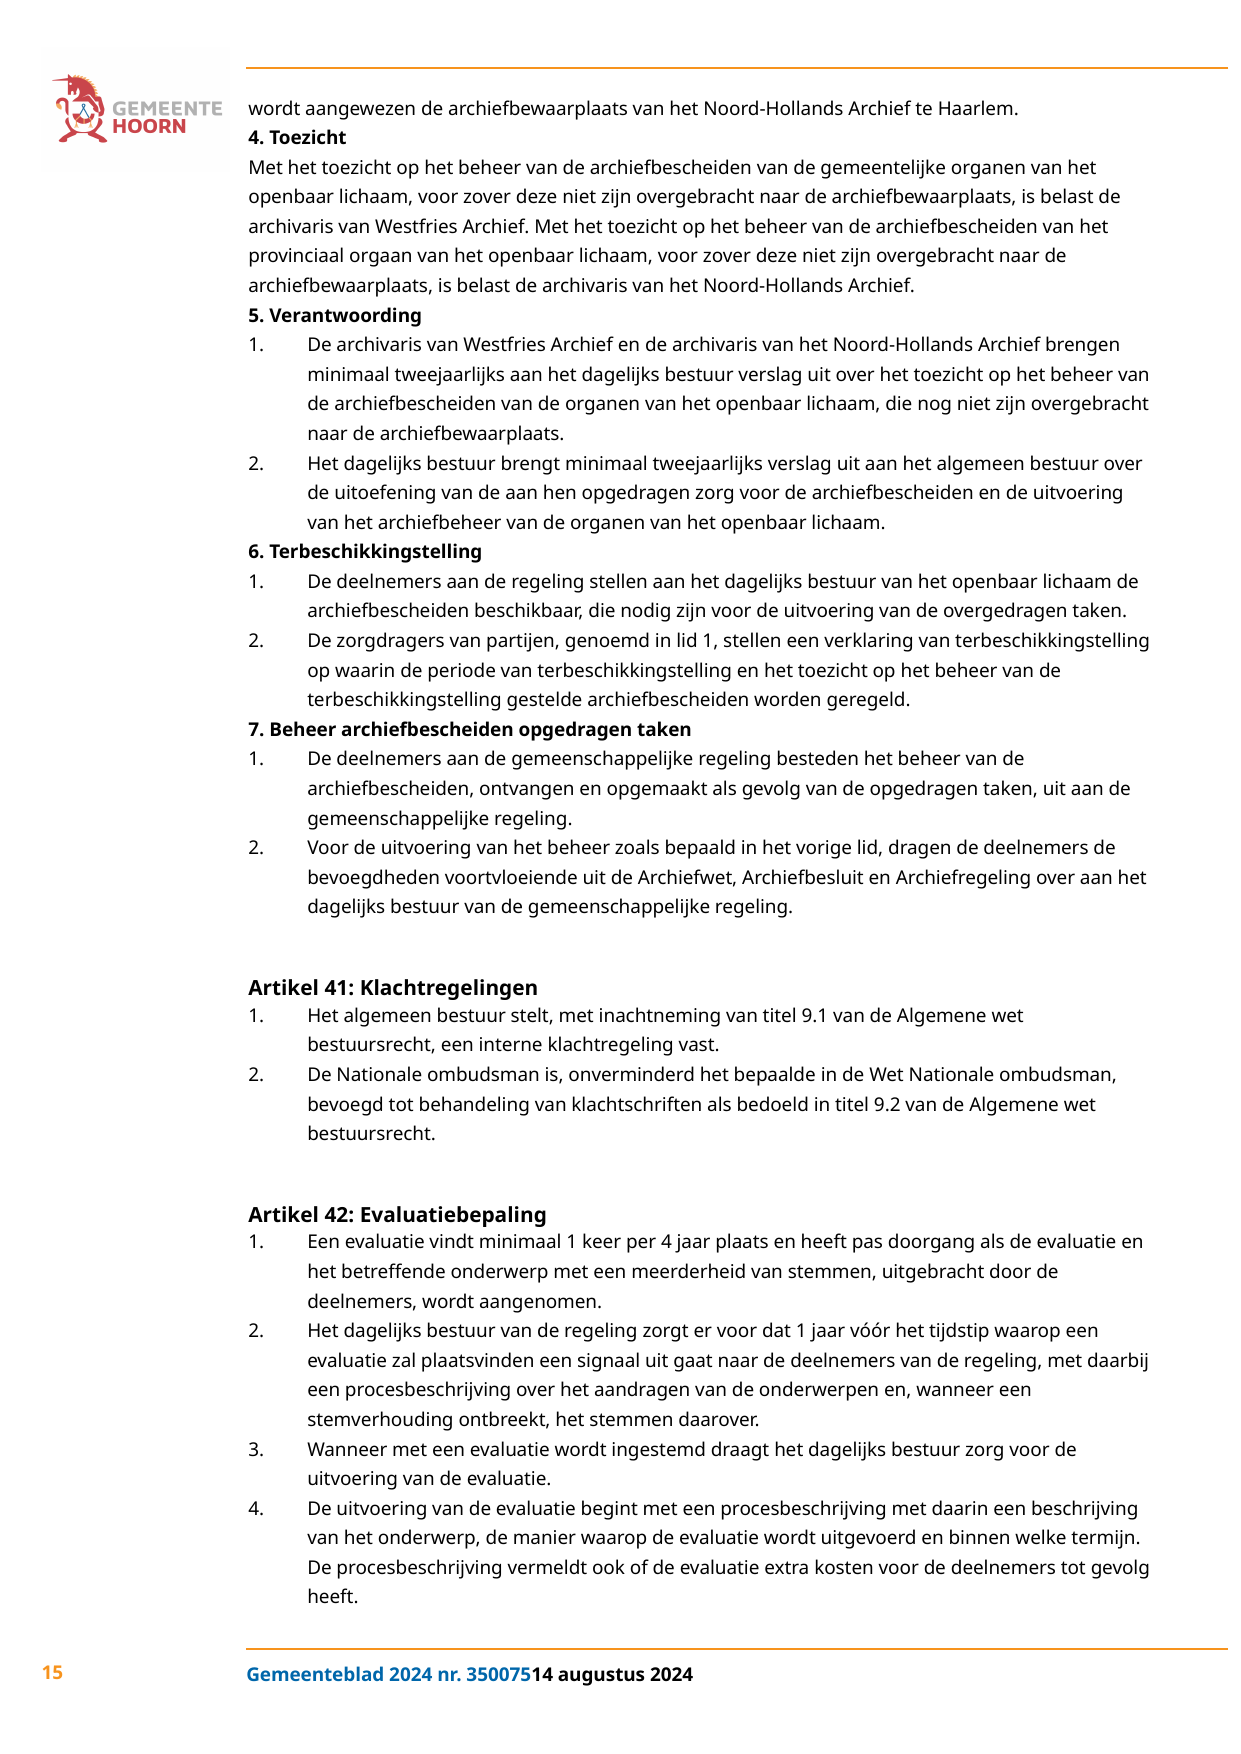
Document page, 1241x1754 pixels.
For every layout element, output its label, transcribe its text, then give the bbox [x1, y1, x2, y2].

list De deelnemers aan de gemeenschappelijke regeling besteden het beheer van de archiefbescheiden, ontvangen en opgemaakt als gevolg van de opgedragen taken, uit aan de gemeenschappelijke regeling. [248, 746, 1152, 831]
list De archivaris van Westfries Archief en de archivaris van het Noord-Hollands Archief brengen minimaal tweejaarlijks aan het dagelijks bestuur verslag uit over het toezicht op het beheer van de archiefbescheiden van de organen van het openbaar lichaam, die nog niet zijn overgebracht naar de archiefbewaarplaats. [248, 331, 1152, 446]
text wordt aangewezen de archiefbewaarplaats van het Noord-Hollands Archief te Haarlem. [248, 95, 1152, 121]
list Het dagelijks bestuur brengt minimaal tweejaarlijks verslag uit aan het algemeen bestuur over de uitoefening van de aan hen opgedragen zorg voor de archiefbescheiden en de uitvoering van het archiefbeheer van de organen van het openbaar lichaam. [248, 450, 1152, 535]
list Voor de uitvoering van het beheer zoals bepaald in het vorige lid, dragen de deelnemers de bevoegdheden voortvloeiende uit de Archiefwet, Archiefbesluit en Archiefregeling over aan het dagelijks bestuur van de gemeenschappelijke regeling. [248, 834, 1152, 919]
text 5. Verantwoording [248, 302, 1152, 328]
list Het algemeen bestuur stelt, met inachtneming van titel 9.1 van de Algemene wet bestuursrecht, een interne klachtregeling vast. [248, 1002, 1152, 1057]
list De procesbeschrijving vermeldt ook of de evaluatie extra kosten voor de deelnemers tot gevolg heeft. [248, 1554, 1152, 1609]
list De Nationale ombudsman is, onverminderd het bepaalde in de Wet Nationale ombudsman, bevoegd tot behandeling van klachtschriften als bedoeld in titel 9.2 van de Algemene wet bestuursrecht. [248, 1061, 1152, 1146]
list Een evaluatie vindt minimaal 1 keer per 4 jaar plaats en heeft pas doorgang als de evaluatie en het betreffende onderwerp met een meerderheid van stemmen, uitgebracht door de deelnemers, wordt aangenomen. [248, 1229, 1152, 1314]
text Artikel 41: Klachtregelingen [248, 973, 1152, 1002]
text Artikel 42: Evaluatiebepaling [248, 1200, 1152, 1229]
list De zorgdragers van partijen, genoemd in lid 1, stellen een verklaring van terbeschikkingstelling op waarin de periode van terbeschikkingstelling en het toezicht op het beheer van de terbeschikkingstelling gestelde archiefbescheiden worden geregeld. [248, 627, 1152, 712]
list Wanneer met een evaluatie wordt ingestemd draagt het dagelijks bestuur zorg voor de uitvoering van de evaluatie. [248, 1436, 1152, 1491]
list De deelnemers aan de regeling stellen aan het dagelijks bestuur van het openbaar lichaam de archiefbescheiden beschikbaar, die nodig zijn voor de uitvoering van de overgedragen taken. [248, 568, 1152, 623]
text 6. Terbeschikkingstelling [248, 538, 1152, 564]
text 4. Toezicht [248, 124, 1152, 150]
text Met het toezicht op het beheer van de archiefbescheiden van de gemeentelijke organen van het openbaar lichaam, voor zover deze niet zijn overgebracht naar de archiefbewaarplaats, is belast de archivaris van Westfries Archief. Met het toezicht op het beheer van de archiefbescheiden van het provinciaal orgaan van het openbaar lichaam, voor zover deze niet zijn overgebracht naar de archiefbewaarplaats, is belast de archivaris van het Noord-Hollands Archief. [248, 154, 1152, 298]
picture [41, 47, 231, 172]
list De uitvoering van de evaluatie begint met een procesbeschrijving met daarin een beschrijving van het onderwerp, de manier waarop de evaluatie wordt uitgevoerd en binnen welke termijn. [248, 1495, 1152, 1550]
text 7. Beheer archiefbescheiden opgedragen taken [248, 716, 1152, 742]
list Het dagelijks bestuur van de regeling zorgt er voor dat 1 jaar vóór het tijdstip waarop een evaluatie zal plaatsvinden een signaal uit gaat naar de deelnemers van de regeling, met daarbij een procesbeschrijving over het aandragen van de onderwerpen en, wanneer een stemverhouding ontbreekt, het stemmen daarover. [248, 1317, 1152, 1432]
